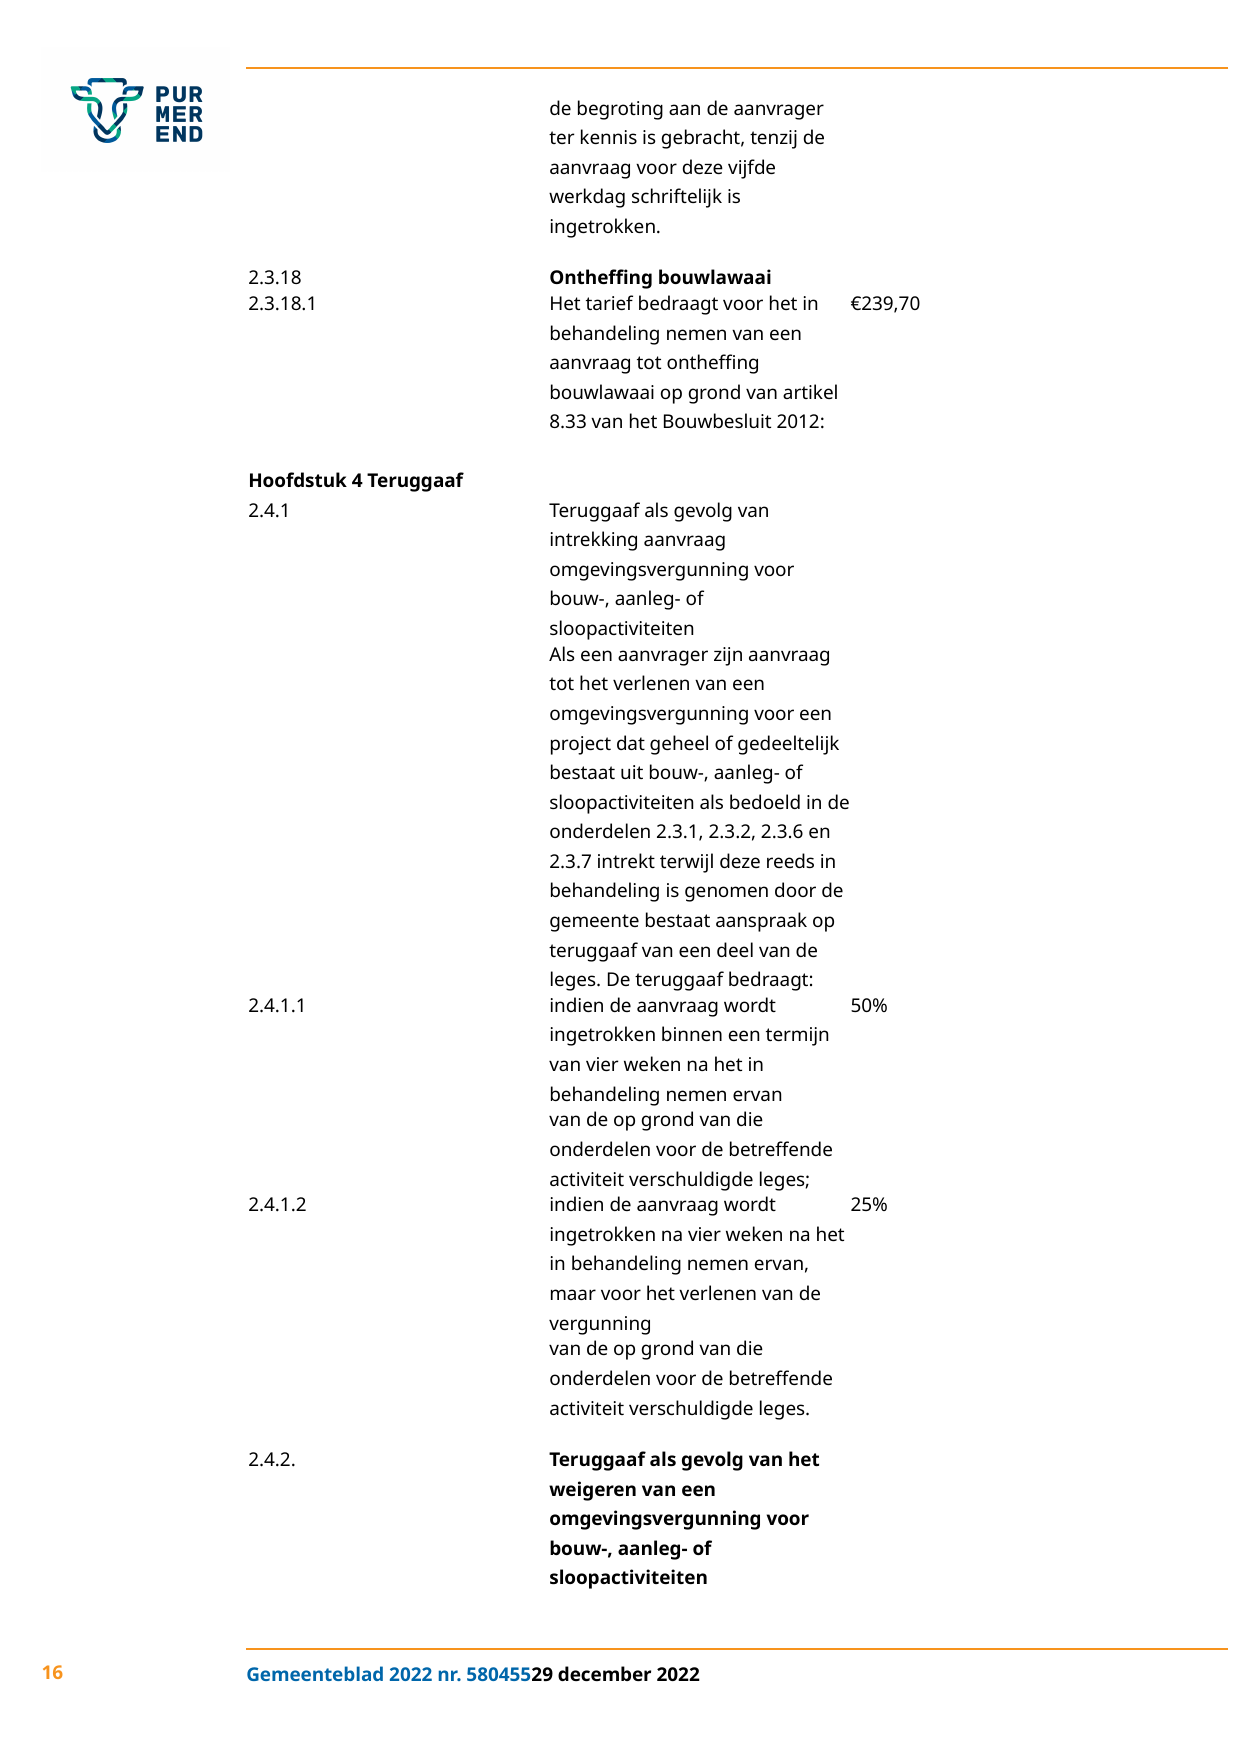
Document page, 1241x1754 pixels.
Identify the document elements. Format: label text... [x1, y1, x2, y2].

table_cell 2.4.1.2 [248, 1191, 549, 1420]
table_cell 2.4.2. [248, 1446, 549, 1590]
table_cell [549, 239, 850, 264]
table_cell [850, 1420, 1152, 1446]
table_cell 2.4.1.1 [248, 992, 549, 1191]
text Hoofdstuk 4 Teruggaaf [248, 467, 1152, 493]
table_cell de begroting aan de aanvrager ter kennis is gebracht, tenzij de aanvraag voor deze vijfde werkdag schriftelijk is ingetrokken. [549, 95, 850, 239]
table_cell [850, 641, 1152, 992]
table_cell 2.3.18.1 [248, 290, 549, 434]
table_cell €239,70 [850, 290, 1152, 434]
picture [41, 47, 231, 172]
table_cell indien de aanvraag wordt ingetrokken na vier weken na het in behandeling nemen ervan, maar voor het verlenen van de vergunning [549, 1191, 850, 1336]
table_cell 2.3.18 [248, 265, 549, 290]
table_cell van de op grond van die onderdelen voor de betreffende activiteit verschuldigde leges. [549, 1336, 850, 1420]
table_cell 25% [850, 1191, 1152, 1336]
table_cell Het tarief bedraagt voor het in behandeling nemen van een aanvraag tot ontheffing bouwlawaai op grond van artikel 8.33 van het Bouwbesluit 2012: [549, 290, 850, 434]
table_header Teruggaaf als gevolg van intrekking aanvraag omgevingsvergunning voor bouw-, aanleg- of sloopactiviteiten [549, 497, 850, 641]
table_cell [248, 239, 549, 264]
table_header [850, 497, 1152, 641]
table_cell [850, 1107, 1152, 1191]
table_header 2.4.1 [248, 497, 549, 641]
table_cell [850, 265, 1152, 290]
table_cell [248, 641, 549, 992]
table_cell van de op grond van die onderdelen voor de betreffende activiteit verschuldigde leges; [549, 1107, 850, 1191]
table_cell [850, 1446, 1152, 1590]
table_cell Ontheffing bouwlawaai [549, 265, 850, 290]
table_cell [850, 1336, 1152, 1420]
table_cell [549, 1420, 850, 1446]
table_cell [248, 1420, 549, 1446]
table_cell [248, 95, 549, 239]
table_cell [850, 239, 1152, 264]
table_cell indien de aanvraag wordt ingetrokken binnen een termijn van vier weken na het in behandeling nemen ervan [549, 992, 850, 1107]
table_cell 50% [850, 992, 1152, 1107]
table_cell [850, 95, 1152, 239]
table_cell Teruggaaf als gevolg van het weigeren van een omgevingsvergunning voor bouw-, aanleg- of sloopactiviteiten [549, 1446, 850, 1590]
table_cell Als een aanvrager zijn aanvraag tot het verlenen van een omgevingsvergunning voor een project dat geheel of gedeeltelijk bestaat uit bouw-, aanleg- of sloopactiviteiten als bedoeld in de onderdelen 2.3.1, 2.3.2, 2.3.6 en 2.3.7 intrekt terwijl deze reeds in behandeling is genomen door de gemeente bestaat aanspraak op teruggaaf van een deel van de leges. De teruggaaf bedraagt: [549, 641, 850, 992]
